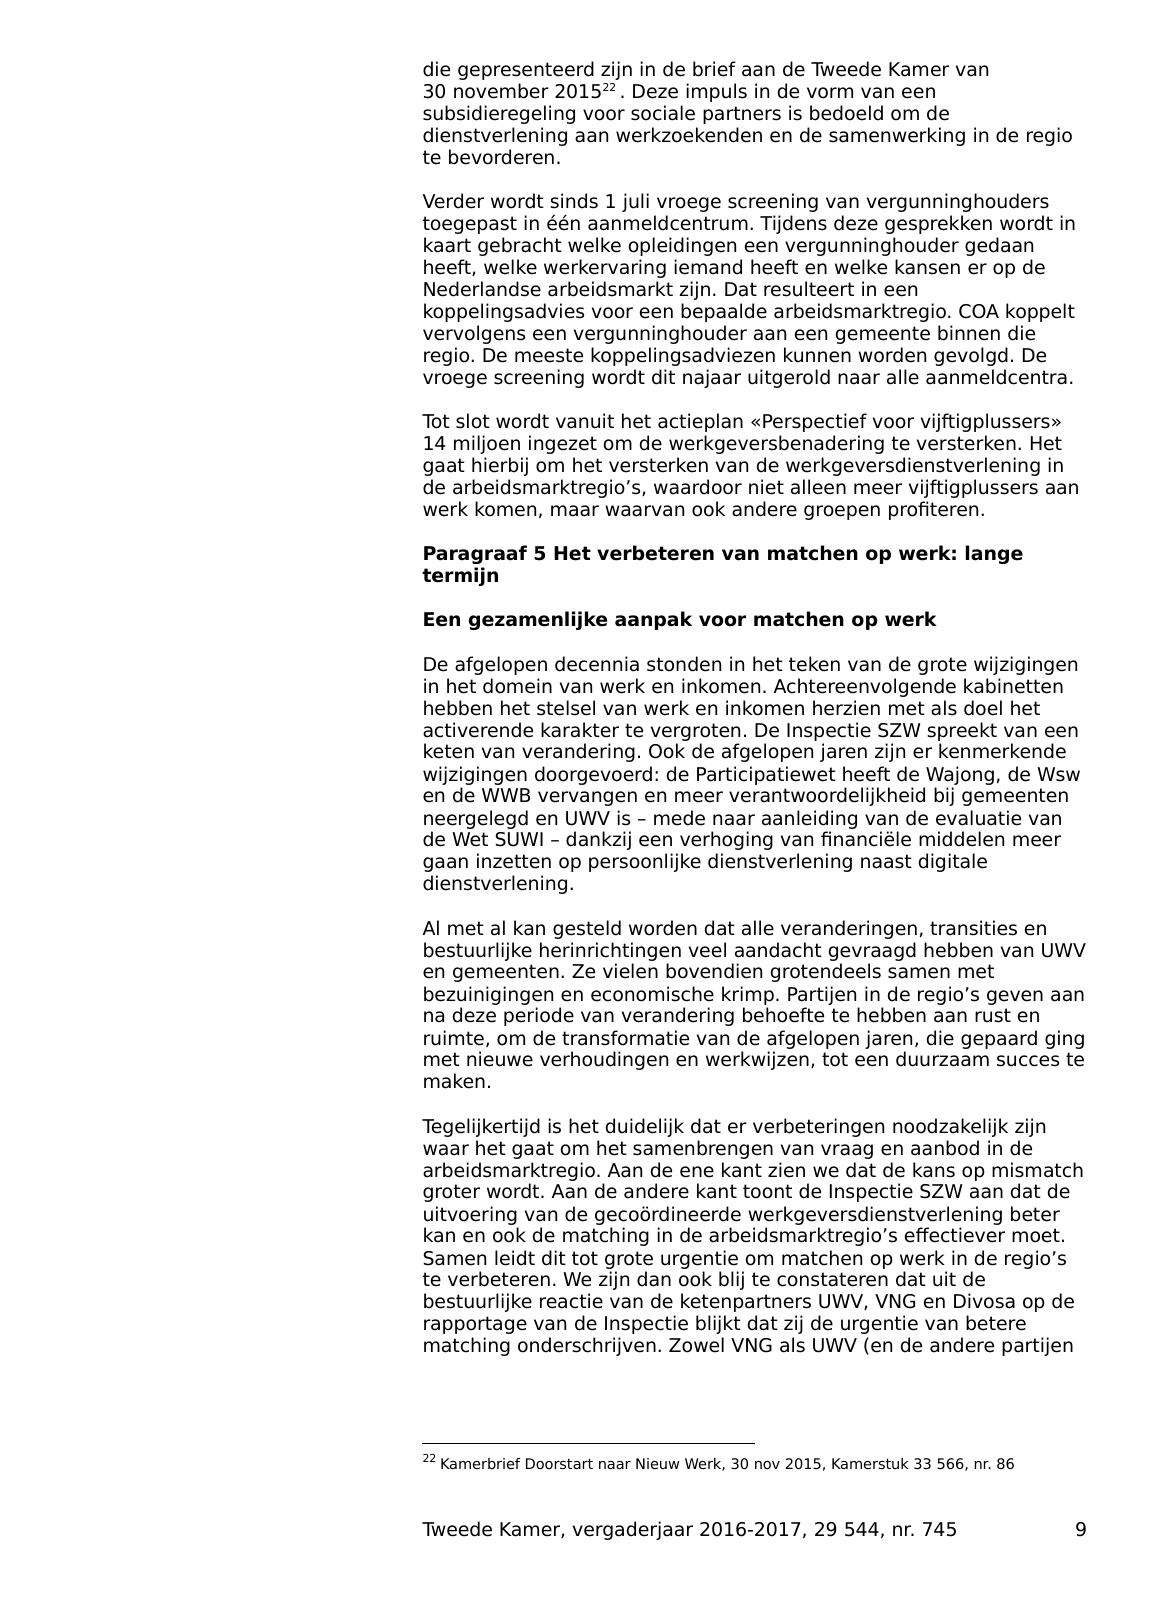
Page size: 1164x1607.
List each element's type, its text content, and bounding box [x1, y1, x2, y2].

text die gepresenteerd zijn in de brief aan de Tweede Kamer van 30 november 2015. Deze impuls in de vorm van een subsidieregeling voor sociale partners is bedoeld om de dienstverlening aan werkzoekenden en de samenwerking in de regio te bevorderen. [422, 59, 1087, 169]
text Al met al kan gesteld worden dat alle veranderingen, transities en bestuurlijke herinrichtingen veel aandacht gevraagd hebben van UWV en gemeenten. Ze vielen bovendien grotendeels samen met bezuinigingen en economische krimp. Partijen in de regio’s geven aan na deze periode van verandering behoefte te hebben aan rust en ruimte, om de transformatie van de afgelopen jaren, die gepaard ging met nieuwe verhoudingen en werkwijzen, tot een duurzaam succes te maken. [422, 917, 1087, 1093]
text Tegelijkertijd is het duidelijk dat er verbeteringen noodzakelijk zijn waar het gaat om het samenbrengen van vraag en aanbod in de arbeidsmarktregio. Aan de ene kant zien we dat de kans op mismatch groter wordt. Aan de andere kant toont de Inspectie SZW aan dat de uitvoering van de gecoördineerde werkgeversdienstverlening beter kan en ook de matching in de arbeidsmarktregio’s effectiever moet. Samen leidt dit tot grote urgentie om matchen op werk in de regio’s te verbeteren. We zijn dan ook blij te constateren dat uit de bestuurlijke reactie van de ketenpartners UWV, VNG en Divosa op de rapportage van de Inspectie blijkt dat zij de urgentie van betere matching onderschrijven. Zowel VNG als UWV (en de andere partijen [422, 1116, 1087, 1357]
text Tot slot wordt vanuit het actieplan «Perspectief voor vijftigplussers» 14 miljoen ingezet om de werkgeversbenadering te versterken. Het gaat hierbij om het versterken van de werkgeversdienstverlening in de arbeidsmarktregio’s, waardoor niet alleen meer vijftigplussers aan werk komen, maar waarvan ook andere groepen profiteren. [422, 411, 1087, 521]
subtitle Paragraaf 5 Het verbeteren van matchen op werk: lange termijn [422, 543, 1087, 587]
subtitle Een gezamenlijke aanpak voor matchen op werk [422, 609, 1087, 631]
text Verder wordt sinds 1 juli vroege screening van vergunninghouders toegepast in één aanmeldcentrum. Tijdens deze gesprekken wordt in kaart gebracht welke opleidingen een vergunninghouder gedaan heeft, welke werkervaring iemand heeft en welke kansen er op de Nederlandse arbeidsmarkt zijn. Dat resulteert in een koppelingsadvies voor een bepaalde arbeidsmarktregio. COA koppelt vervolgens een vergunninghouder aan een gemeente binnen die regio. De meeste koppelingsadviezen kunnen worden gevolgd. De vroege screening wordt dit najaar uitgerold naar alle aanmeldcentra. [422, 191, 1087, 389]
text Kamerbrief Doorstart naar Nieuw Werk, 30 nov 2015, Kamerstuk 33 566, nr. 86 [422, 1452, 1087, 1474]
text De afgelopen decennia stonden in het teken van de grote wijzigingen in het domein van werk en inkomen. Achtereenvolgende kabinetten hebben het stelsel van werk en inkomen herzien met als doel het activerende karakter te vergroten. De Inspectie SZW spreekt van een keten van verandering. Ook de afgelopen jaren zijn er kenmerkende wijzigingen doorgevoerd: de Participatiewet heeft de Wajong, de Wsw en de WWB vervangen en meer verantwoordelijkheid bij gemeenten neergelegd en UWV is – mede naar aanleiding van de evaluatie van de Wet SUWI – dankzij een verhoging van financiële middelen meer gaan inzetten op persoonlijke dienstverlening naast digitale dienstverlening. [422, 653, 1087, 895]
